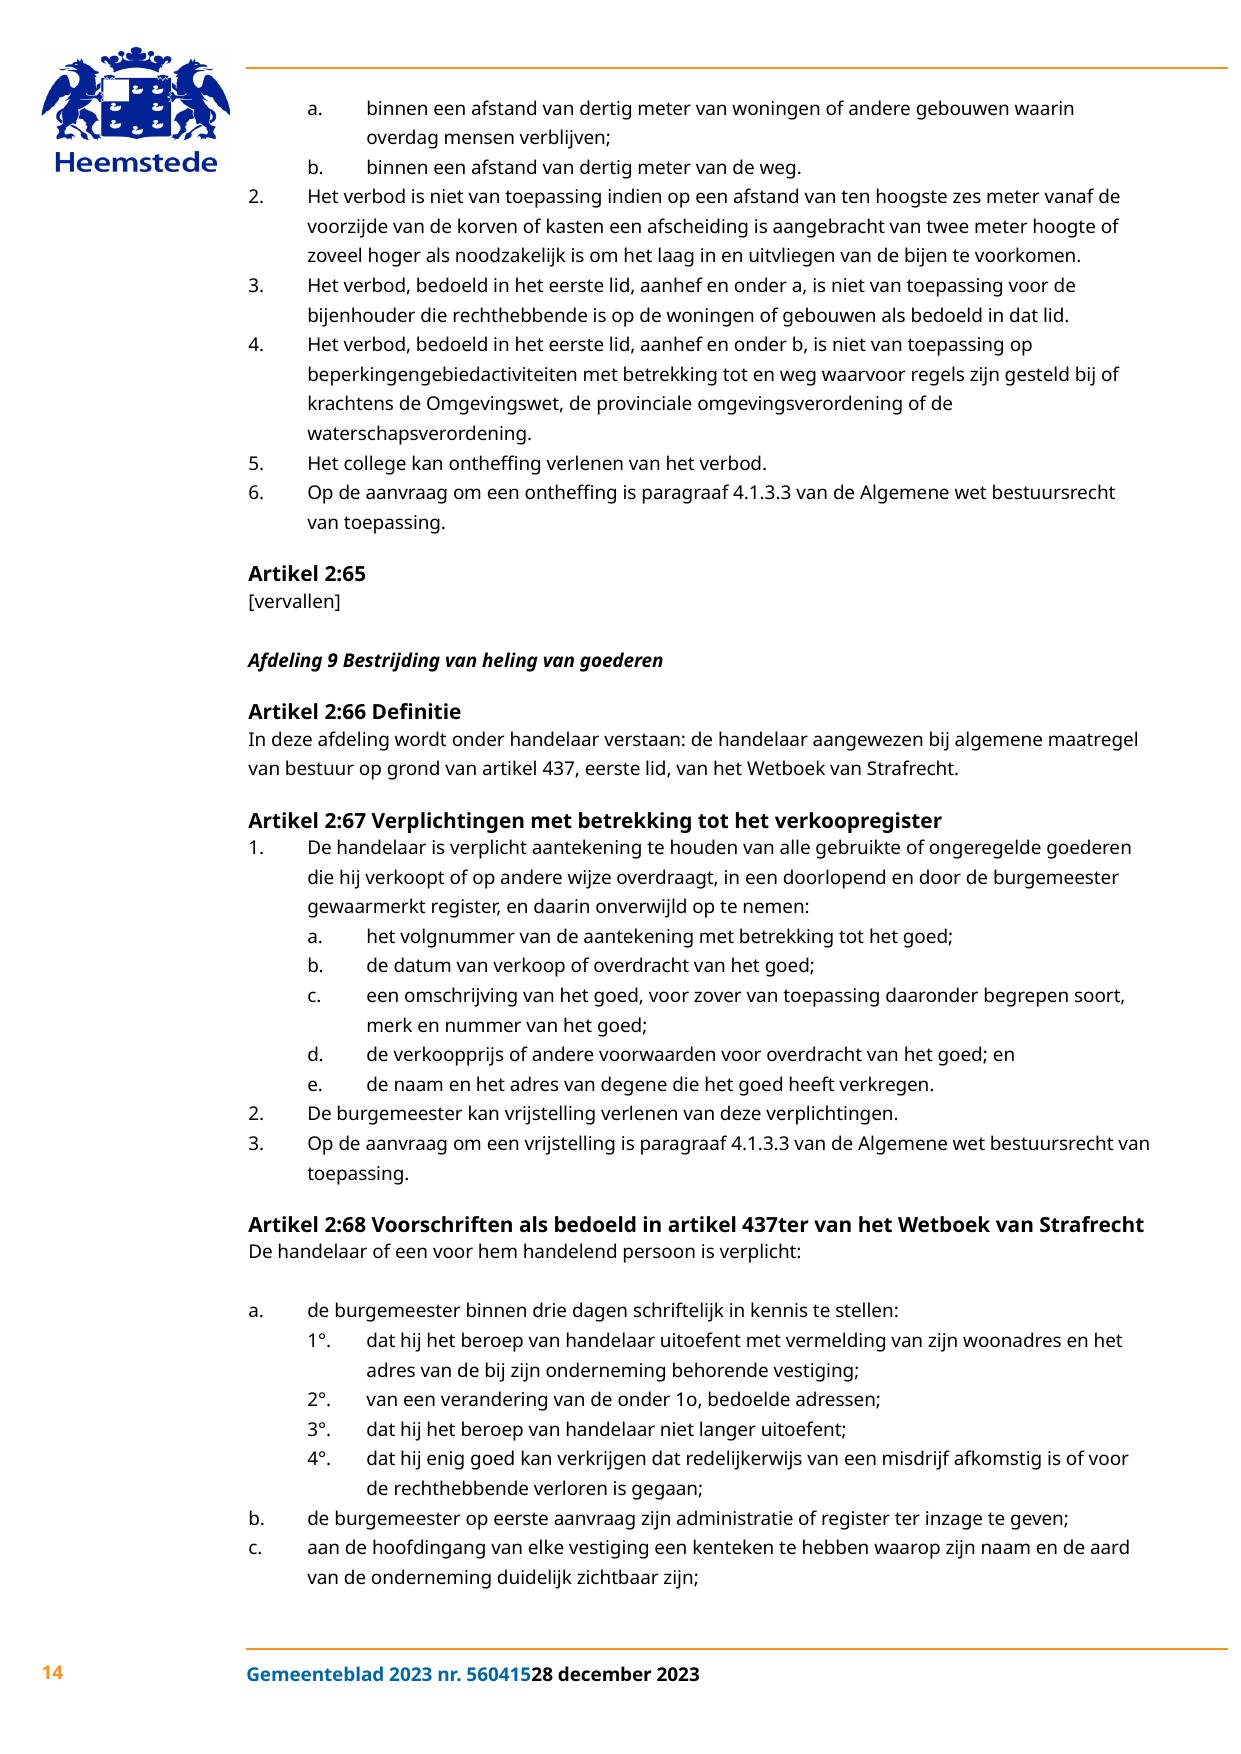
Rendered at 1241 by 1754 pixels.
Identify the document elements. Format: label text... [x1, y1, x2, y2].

list de naam en het adres van degene die het goed heeft verkregen. [307, 1071, 1152, 1097]
list een omschrijving van het goed, voor zover van toepassing daaronder begrepen soort, merk en nummer van het goed; [307, 982, 1152, 1037]
list dat hij enig goed kan verkrijgen dat redelijkerwijs van een misdrijf afkomstig is of voor de rechthebbende verloren is gegaan; [307, 1446, 1152, 1501]
text Artikel 2:68 Voorschriften als bedoeld in artikel 437ter van het Wetboek van Strafrecht [248, 1210, 1152, 1238]
list de datum van verkoop of overdracht van het goed; [307, 953, 1152, 978]
list van een verandering van de onder 1o, bedoelde adressen; [307, 1386, 1152, 1412]
text [vervallen] [248, 588, 1152, 613]
picture [41, 47, 231, 172]
list Het verbod, bedoeld in het eerste lid, aanhef en onder a, is niet van toepassing voor de bijenhouder die rechthebbende is op de woningen of gebouwen als bedoeld in dat lid. [248, 272, 1152, 328]
list Het verbod, bedoeld in het eerste lid, aanhef en onder b, is niet van toepassing op beperkingengebiedactiviteiten met betrekking tot en weg waarvoor regels zijn gesteld bij of krachtens de Omgevingswet, de provinciale omgevingsverordening of de waterschapsverordening. [248, 331, 1152, 446]
list aan de hoofdingang van elke vestiging een kenteken te hebben waarop zijn naam en de aard van de onderneming duidelijk zichtbaar zijn; [248, 1534, 1152, 1590]
list de burgemeester binnen drie dagen schriftelijk in kennis te stellen: [248, 1298, 1152, 1323]
text Artikel 2:65 [248, 559, 1152, 588]
list Het verbod is niet van toepassing indien op een afstand van ten hoogste zes meter vanaf de voorzijde van de korven of kasten een afscheiding is aangebracht van twee meter hoogte of zoveel hoger als noodzakelijk is om het laag in en uitvliegen van de bijen te voorkomen. [248, 183, 1152, 268]
list de burgemeester op eerste aanvraag zijn administratie of register ter inzage te geven; [248, 1505, 1152, 1531]
list binnen een afstand van dertig meter van woningen of andere gebouwen waarin overdag mensen verblijven; [307, 95, 1152, 150]
list Het college kan ontheffing verlenen van het verbod. [248, 450, 1152, 476]
list het volgnummer van de aantekening met betrekking tot het goed; [307, 923, 1152, 949]
list binnen een afstand van dertig meter van de weg. [307, 154, 1152, 180]
text Afdeling 9 Bestrijding van heling van goederen [248, 647, 1152, 673]
text Artikel 2:67 Verplichtingen met betrekking tot het verkoopregister [248, 806, 1152, 834]
list De handelaar is verplicht aantekening te houden van alle gebruikte of ongeregelde goederen die hij verkoopt of op andere wijze overdraagt, in een doorlopend en door de burgemeester gewaarmerkt register, en daarin onverwijld op te nemen: [248, 834, 1152, 919]
list Op de aanvraag om een ontheffing is paragraaf 4.1.3.3 van de Algemene wet bestuursrecht van toepassing. [248, 479, 1152, 535]
list dat hij het beroep van handelaar niet langer uitoefent; [307, 1416, 1152, 1442]
list Op de aanvraag om een vrijstelling is paragraaf 4.1.3.3 van de Algemene wet bestuursrecht van toepassing. [248, 1130, 1152, 1185]
list de verkoopprijs of andere voorwaarden voor overdracht van het goed; en [307, 1041, 1152, 1067]
text In deze afdeling wordt onder handelaar verstaan: de handelaar aangewezen bij algemene maatregel van bestuur op grond van artikel 437, eerste lid, van het Wetboek van Strafrecht. [248, 726, 1152, 781]
list De burgemeester kan vrijstelling verlenen van deze verplichtingen. [248, 1101, 1152, 1126]
list dat hij het beroep van handelaar uitoefent met vermelding van zijn woonadres en het adres van de bij zijn onderneming behorende vestiging; [307, 1327, 1152, 1383]
text Artikel 2:66 Definitie [248, 697, 1152, 726]
text De handelaar of een voor hem handelend persoon is verplicht: [248, 1238, 1152, 1264]
